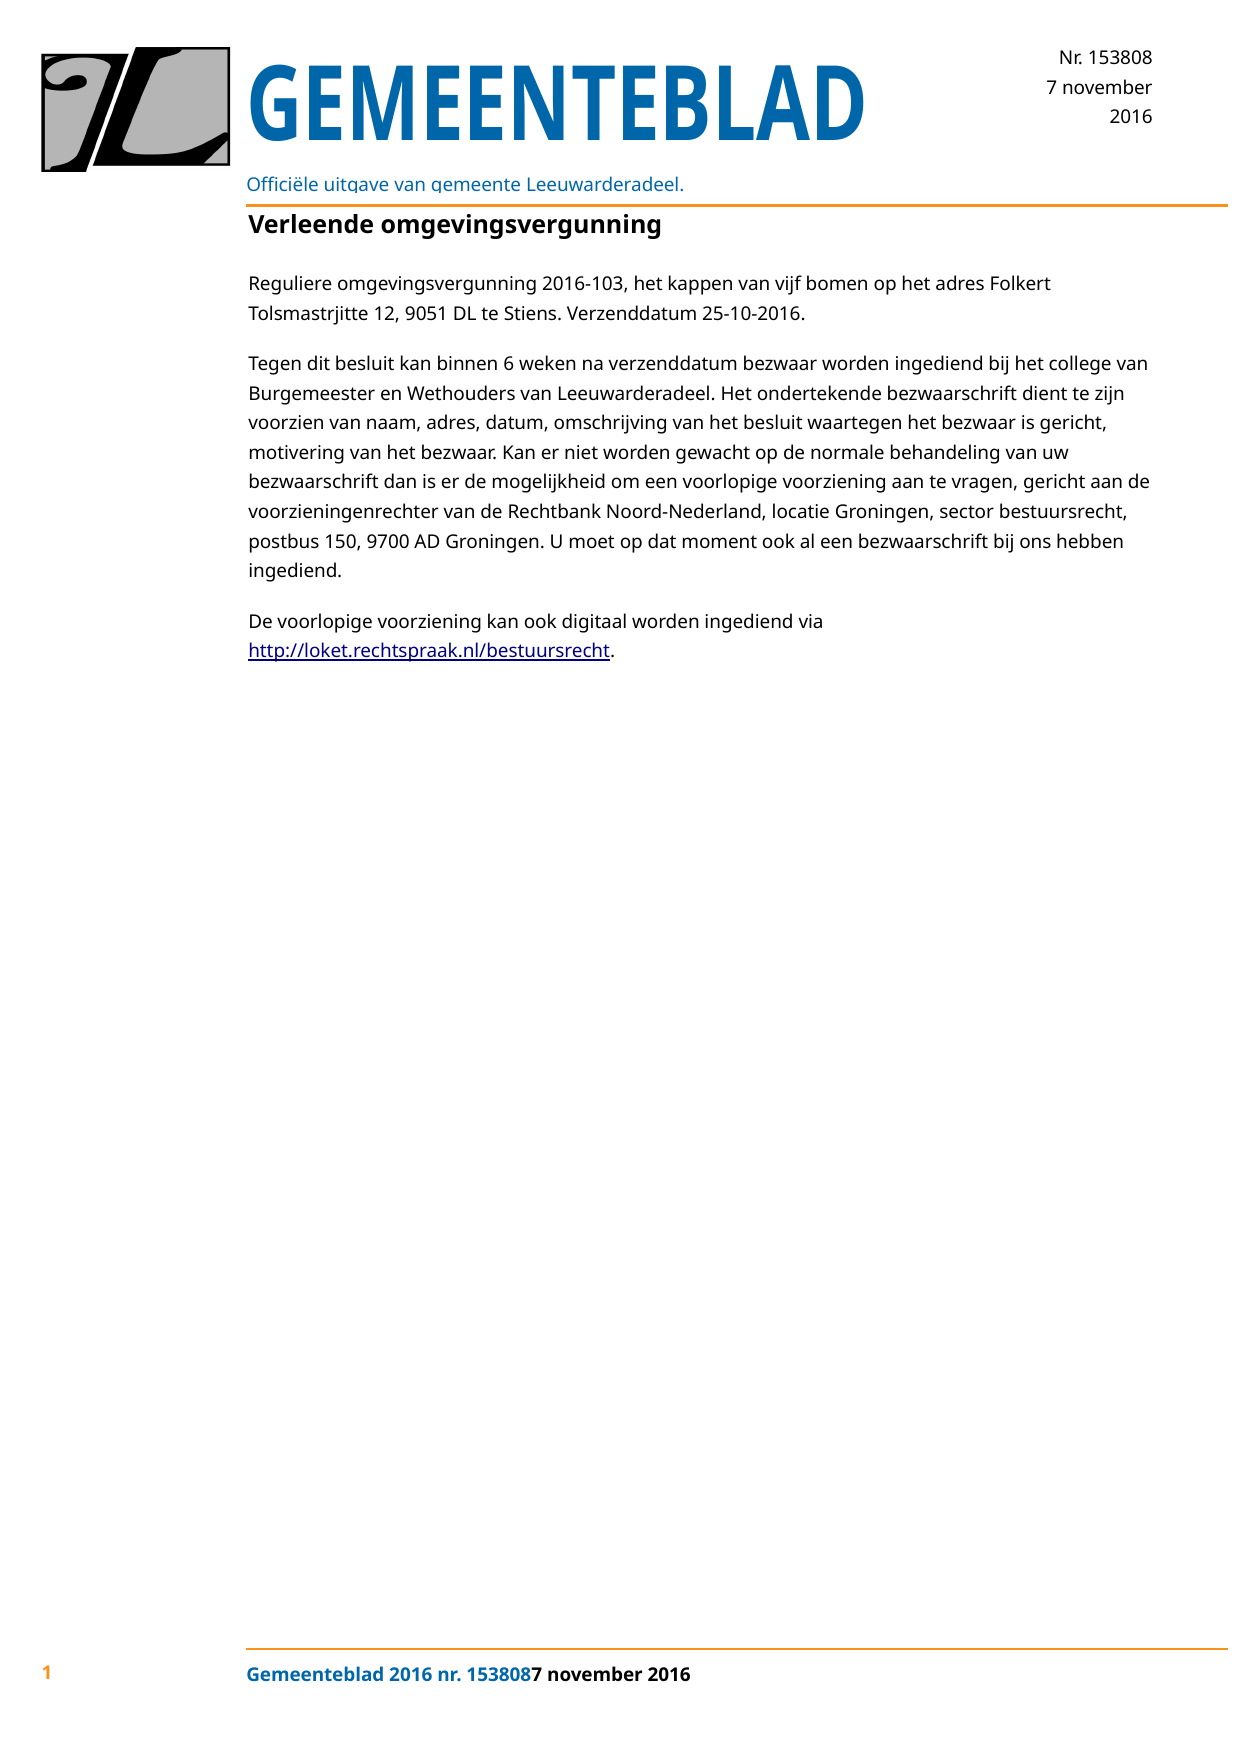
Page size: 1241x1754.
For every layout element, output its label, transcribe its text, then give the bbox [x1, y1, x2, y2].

text De voorlopige voorziening kan ook digitaal worden ingediend via http://loket.rechtspraak.nl/bestuursrecht. [248, 608, 1152, 663]
text Tegen dit besluit kan binnen 6 weken na verzenddatum bezwaar worden ingediend bij het college van Burgemeester en Wethouders van Leeuwarderadeel. Het ondertekende bezwaarschrift dient te zijn voorzien van naam, adres, datum, omschrijving van het besluit waartegen het bezwaar is gericht, motivering van het bezwaar. Kan er niet worden gewacht op de normale behandeling van uw bezwaarschrift dan is er de mogelijkheid om een voorlopige voorziening aan te vragen, gericht aan de voorzieningenrechter van de Rechtbank Noord-Nederland, locatie Groningen, sector bestuursrecht, postbus 150, 9700 AD Groningen. U moet op dat moment ook al een bezwaarschrift bij ons hebben ingediend. [248, 350, 1152, 583]
picture [41, 47, 231, 172]
text Verleende omgevingsvergunning [248, 207, 1152, 241]
text Reguliere omgevingsvergunning 2016-103, het kappen van vijf bomen op het adres Folkert Tolsmastrjitte 12, 9051 DL te Stiens. Verzenddatum 25-10-2016. [248, 270, 1152, 326]
